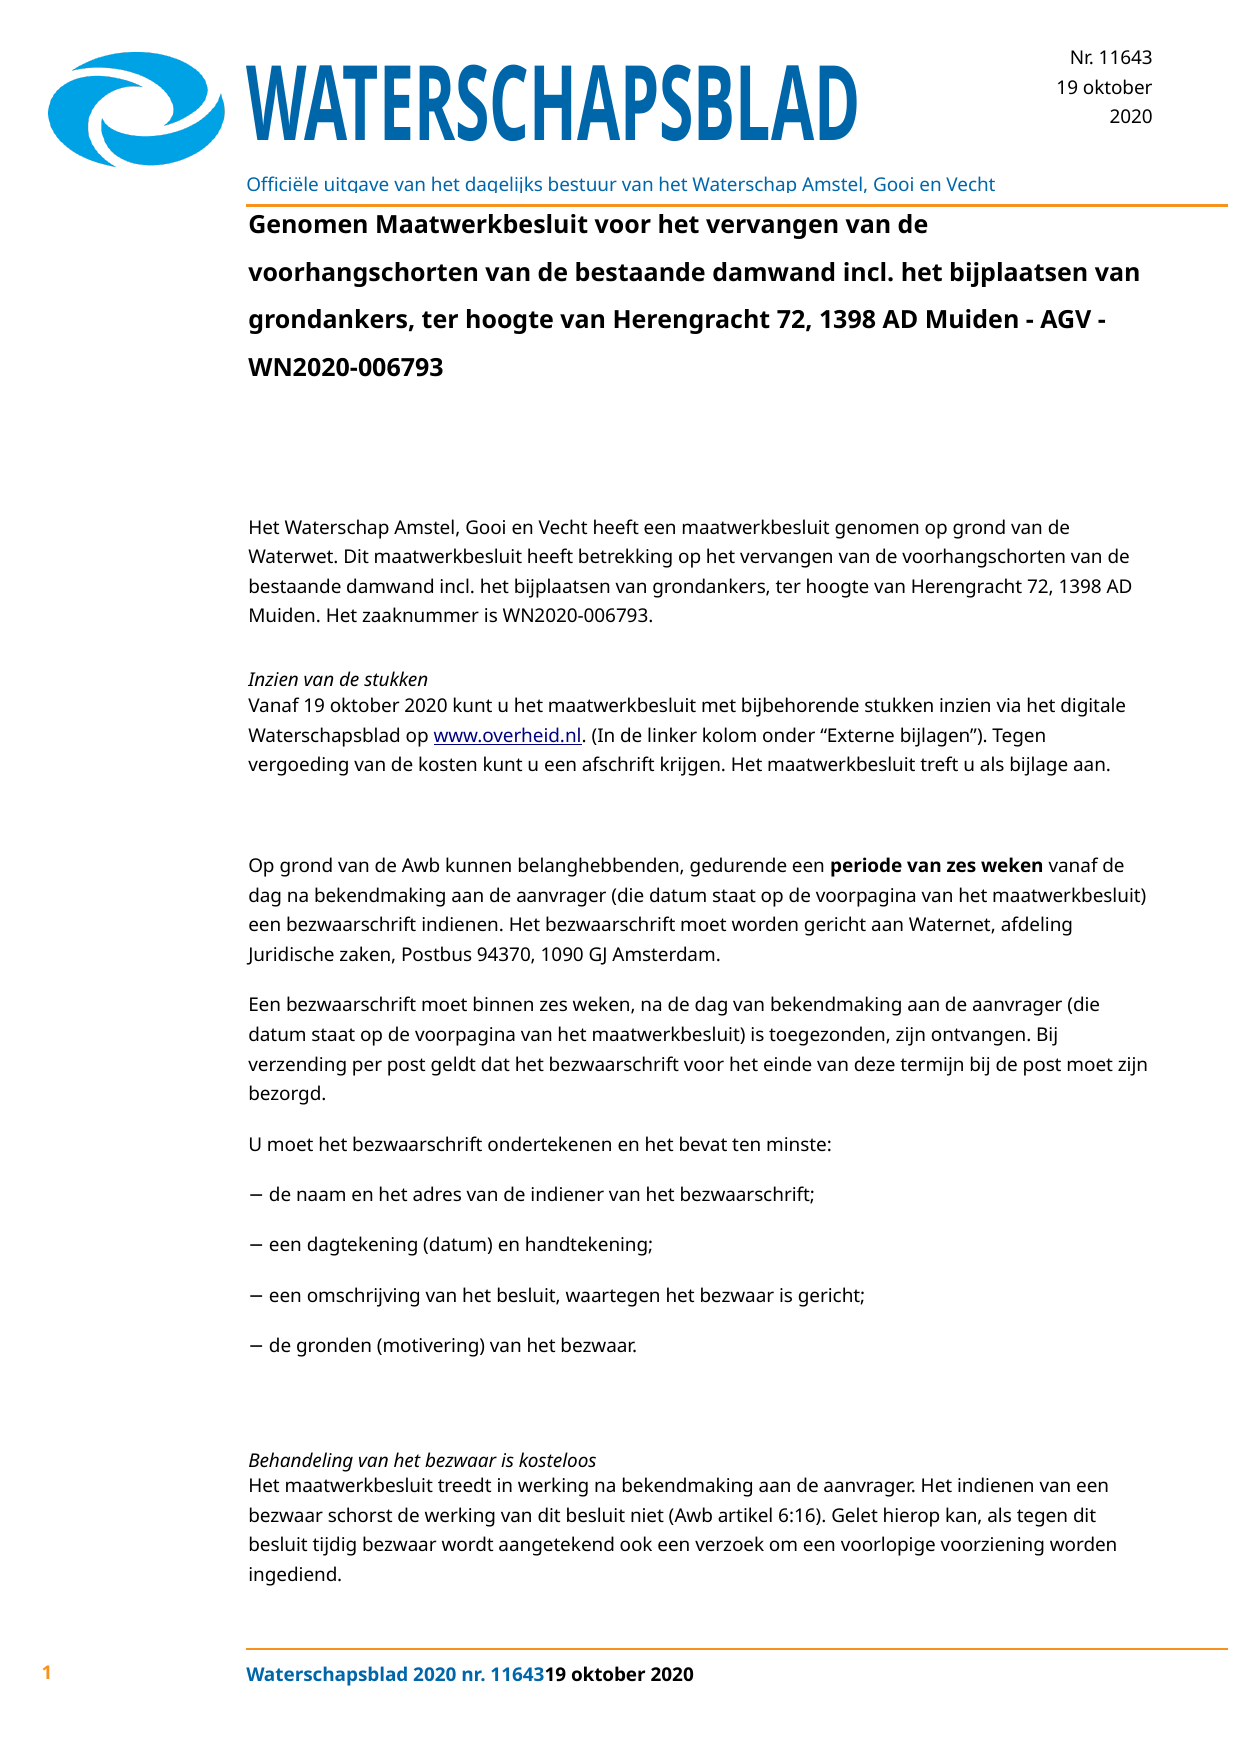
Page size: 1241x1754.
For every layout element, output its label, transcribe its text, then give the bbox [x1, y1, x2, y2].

picture [41, 47, 231, 172]
text Het maatwerkbesluit treedt in werking na bekendmaking aan de aanvrager. Het indienen van een bezwaar schorst de werking van dit besluit niet (Awb artikel 6:16). Gelet hierop kan, als tegen dit besluit tijdig bezwaar wordt aangetekend ook een verzoek om een voorlopige voorziening worden ingediend. [248, 1472, 1152, 1587]
text Behandeling van het bezwaar is kosteloos [248, 1447, 1152, 1472]
text Een bezwaarschrift moet binnen zes weken, na de dag van bekendmaking aan de aanvrager (die datum staat op de voorpagina van het maatwerkbesluit) is toegezonden, zijn ontvangen. Bij verzending per post geldt dat het bezwaarschrift voor het einde van deze termijn bij de post moet zijn bezorgd. [248, 992, 1152, 1106]
text Vanaf 19 oktober 2020 kunt u het maatwerkbesluit met bijbehorende stukken inzien via het digitale Waterschapsblad op www.overheid.nl. (In de linker kolom onder “Externe bijlagen”). Tegen vergoeding van de kosten kunt u een afschrift krijgen. Het maatwerkbesluit treft u als bijlage aan. [248, 692, 1152, 777]
text Op grond van de Awb kunnen belanghebbenden, gedurende een periode van zes weken vanaf de dag na bekendmaking aan de aanvrager (die datum staat op de voorpagina van het maatwerkbesluit) een bezwaarschrift indienen. Het bezwaarschrift moet worden gericht aan Waternet, afdeling Juridische zaken, Postbus 94370, 1090 GJ Amsterdam. [248, 852, 1152, 967]
text − een omschrijving van het besluit, waartegen het bezwaar is gericht; [248, 1282, 1152, 1308]
text − een dagtekening (datum) en handtekening; [248, 1232, 1152, 1257]
text − de gronden (motivering) van het bezwaar. [248, 1332, 1152, 1358]
text U moet het bezwaarschrift ondertekenen en het bevat ten minste: [248, 1131, 1152, 1156]
text Het Waterschap Amstel, Gooi en Vecht heeft een maatwerkbesluit genomen op grond van de Waterwet. Dit maatwerkbesluit heeft betrekking op het vervangen van de voorhangschorten van de bestaande damwand incl. het bijplaatsen van grondankers, ter hoogte van Herengracht 72, 1398 AD Muiden. Het zaaknummer is WN2020-006793. [248, 514, 1152, 628]
text Genomen Maatwerkbesluit voor het vervangen van de voorhangschorten van de bestaande damwand incl. het bijplaatsen van grondankers, ter hoogte van Herengracht 72, 1398 AD Muiden - AGV - WN2020-006793 [248, 207, 1152, 384]
text Inzien van de stukken [248, 667, 1152, 692]
text − de naam en het adres van de indiener van het bezwaarschrift; [248, 1181, 1152, 1207]
